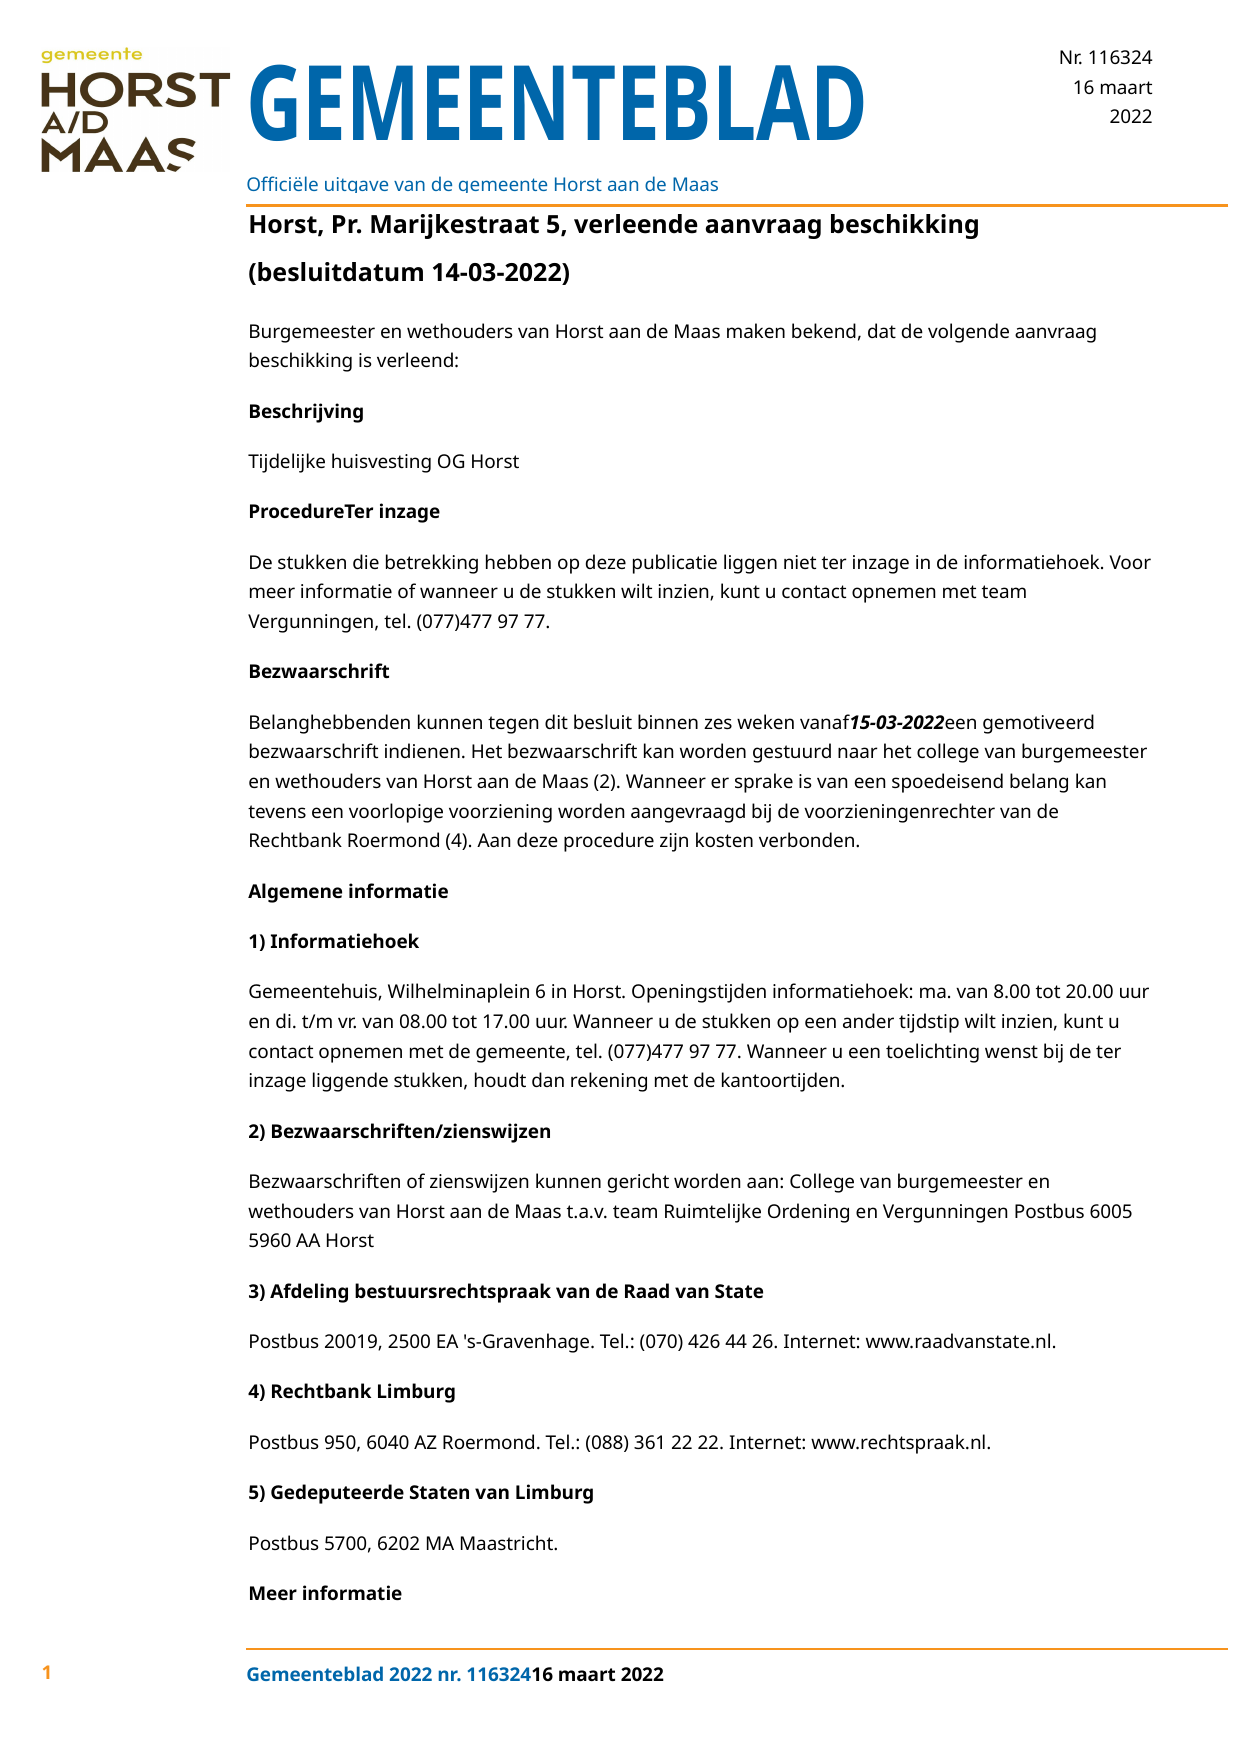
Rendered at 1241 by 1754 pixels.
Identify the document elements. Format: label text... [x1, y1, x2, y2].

text De stukken die betrekking hebben op deze publicatie liggen niet ter inzage in de informatiehoek. Voor meer informatie of wanneer u de stukken wilt inzien, kunt u contact opnemen met team Vergunningen, tel. (077)477 97 77. [248, 549, 1152, 634]
text Bezwaarschriften of zienswijzen kunnen gericht worden aan: College van burgemeester en wethouders van Horst aan de Maas t.a.v. team Ruimtelijke Ordening en Vergunningen Postbus 6005 5960 AA Horst [248, 1168, 1152, 1253]
text Belanghebbenden kunnen tegen dit besluit binnen zes weken vanaf15-03-2022een gemotiveerd bezwaarschrift indienen. Het bezwaarschrift kan worden gestuurd naar het college van burgemeester en wethouders van Horst aan de Maas (2). Wanneer er sprake is van een spoedeisend belang kan tevens een voorlopige voorziening worden aangevraagd bij de voorzieningenrechter van de Rechtbank Roermond (4). Aan deze procedure zijn kosten verbonden. [248, 709, 1152, 853]
text Postbus 5700, 6202 MA Maastricht. [248, 1530, 1152, 1556]
text 5) Gedeputeerde Staten van Limburg [248, 1479, 1152, 1505]
text 2) Bezwaarschriften/zienswijzen [248, 1118, 1152, 1144]
text 1) Informatiehoek [248, 928, 1152, 954]
text Tijdelijke huisvesting OG Horst [248, 448, 1152, 474]
text Postbus 950, 6040 AZ Roermond. Tel.: (088) 361 22 22. Internet: www.rechtspraak.nl. [248, 1429, 1152, 1455]
text 3) Afdeling bestuursrechtspraak van de Raad van State [248, 1278, 1152, 1304]
text Meer informatie [248, 1580, 1152, 1606]
text Burgemeester en wethouders van Horst aan de Maas maken bekend, dat de volgende aanvraag beschikking is verleend: [248, 318, 1152, 373]
text Bezwaarschrift [248, 659, 1152, 684]
text Algemene informatie [248, 878, 1152, 904]
text Postbus 20019, 2500 EA 's-Gravenhage. Tel.: (070) 426 44 26. Internet: www.raadvanstate.nl. [248, 1328, 1152, 1354]
text ProcedureTer inzage [248, 499, 1152, 524]
text Gemeentehuis, Wilhelminaplein 6 in Horst. Openingstijden informatiehoek: ma. van 8.00 tot 20.00 uur en di. t/m vr. van 08.00 tot 17.00 uur. Wanneer u de stukken op een ander tijdstip wilt inzien, kunt u contact opnemen met de gemeente, tel. (077)477 97 77. Wanneer u een toelichting wenst bij de ter inzage liggende stukken, houdt dan rekening met de kantoortijden. [248, 979, 1152, 1093]
text Beschrijving [248, 398, 1152, 424]
text Horst, Pr. Marijkestraat 5, verleende aanvraag beschikking (besluitdatum 14-03-2022) [248, 207, 1152, 288]
text 4) Rechtbank Limburg [248, 1379, 1152, 1404]
picture [41, 47, 231, 172]
